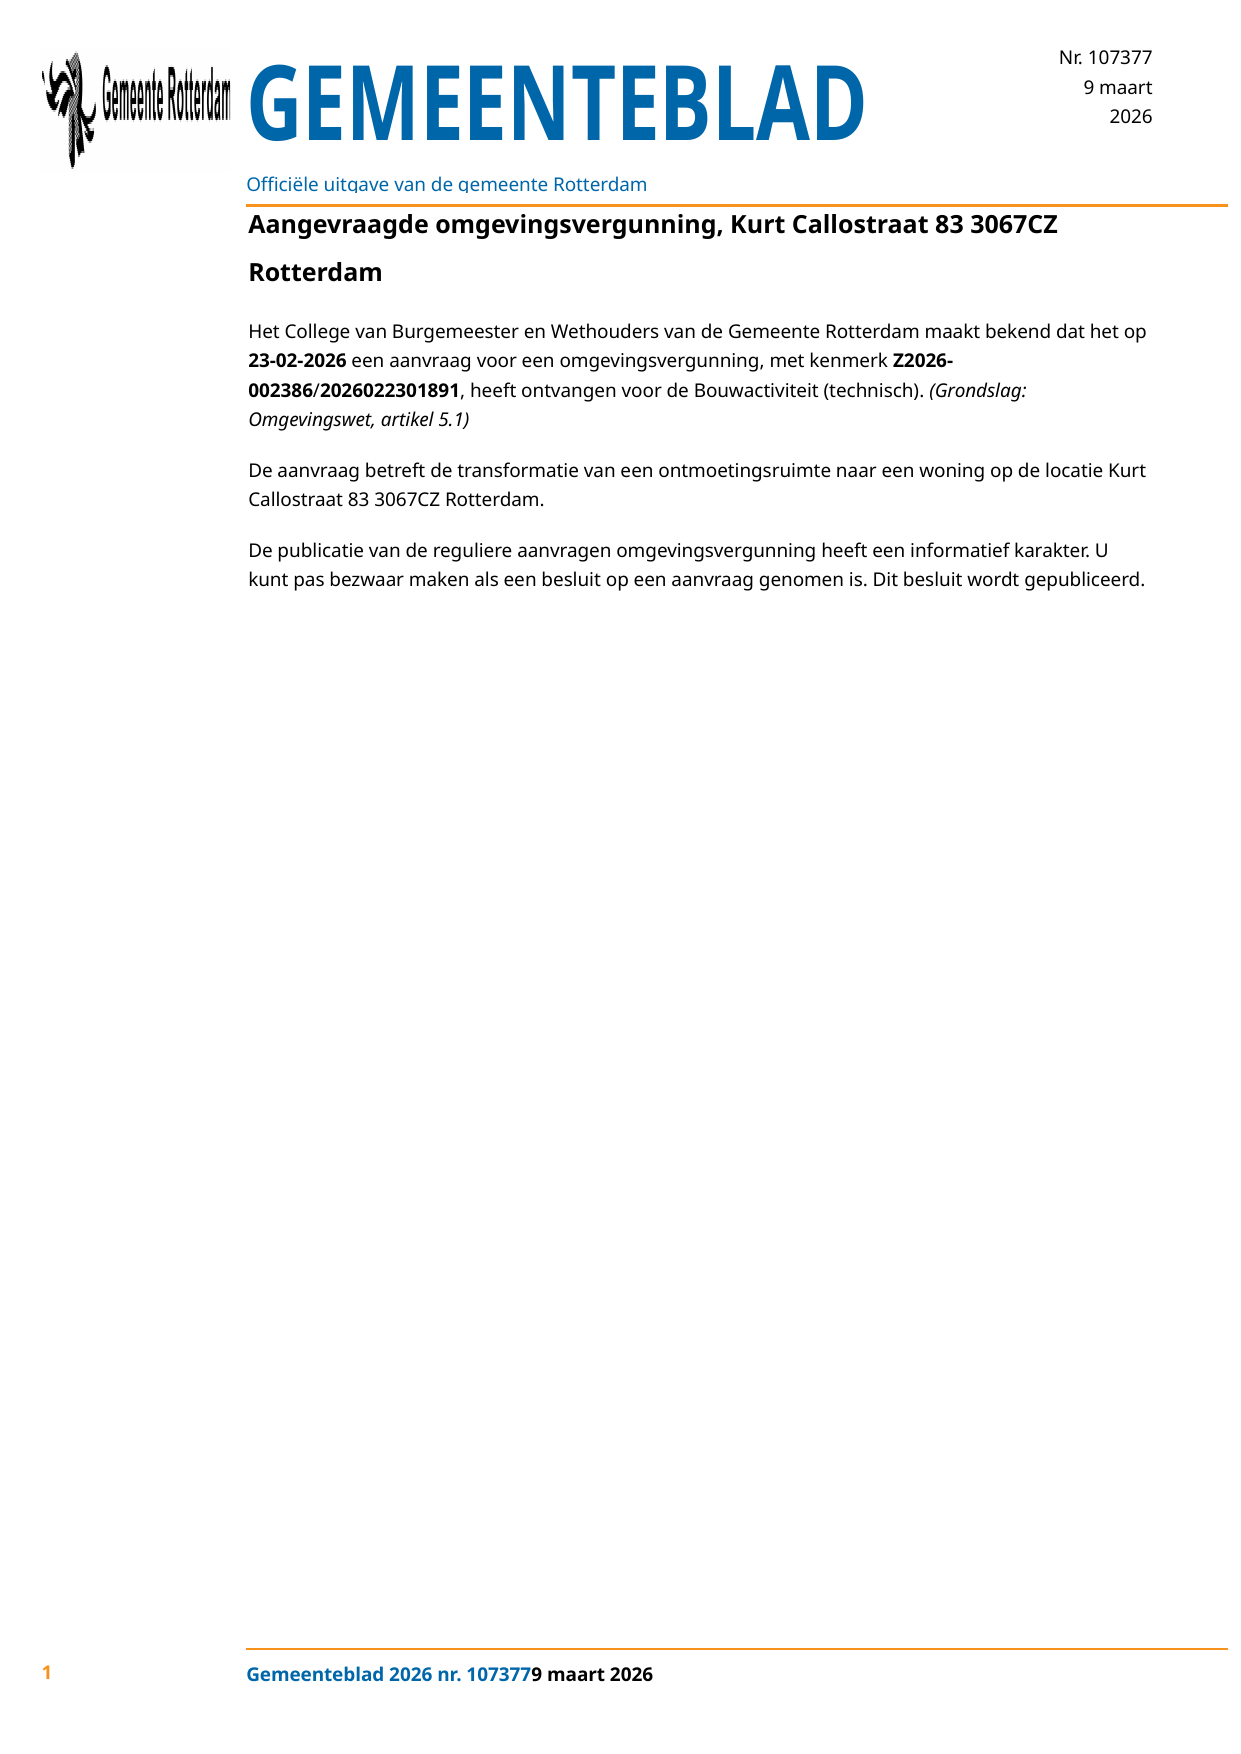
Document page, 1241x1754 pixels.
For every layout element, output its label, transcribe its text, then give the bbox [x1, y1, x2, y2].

text Het College van Burgemeester en Wethouders van de Gemeente Rotterdam maakt bekend dat het op 23-02-2026 een aanvraag voor een omgevingsvergunning, met kenmerk Z2026-002386/2026022301891, heeft ontvangen voor de Bouwactiviteit (technisch). (Grondslag: Omgevingswet, artikel 5.1) [248, 318, 1152, 432]
text De aanvraag betreft de transformatie van een ontmoetingsruimte naar een woning op de locatie Kurt Callostraat 83 3067CZ Rotterdam. [248, 457, 1152, 512]
text De publicatie van de reguliere aanvragen omgevingsvergunning heeft een informatief karakter. U kunt pas bezwaar maken als een besluit op een aanvraag genomen is. Dit besluit wordt gepubliceerd. [248, 537, 1152, 592]
picture [41, 47, 231, 172]
text Aangevraagde omgevingsvergunning, Kurt Callostraat 83 3067CZ Rotterdam [248, 207, 1152, 288]
